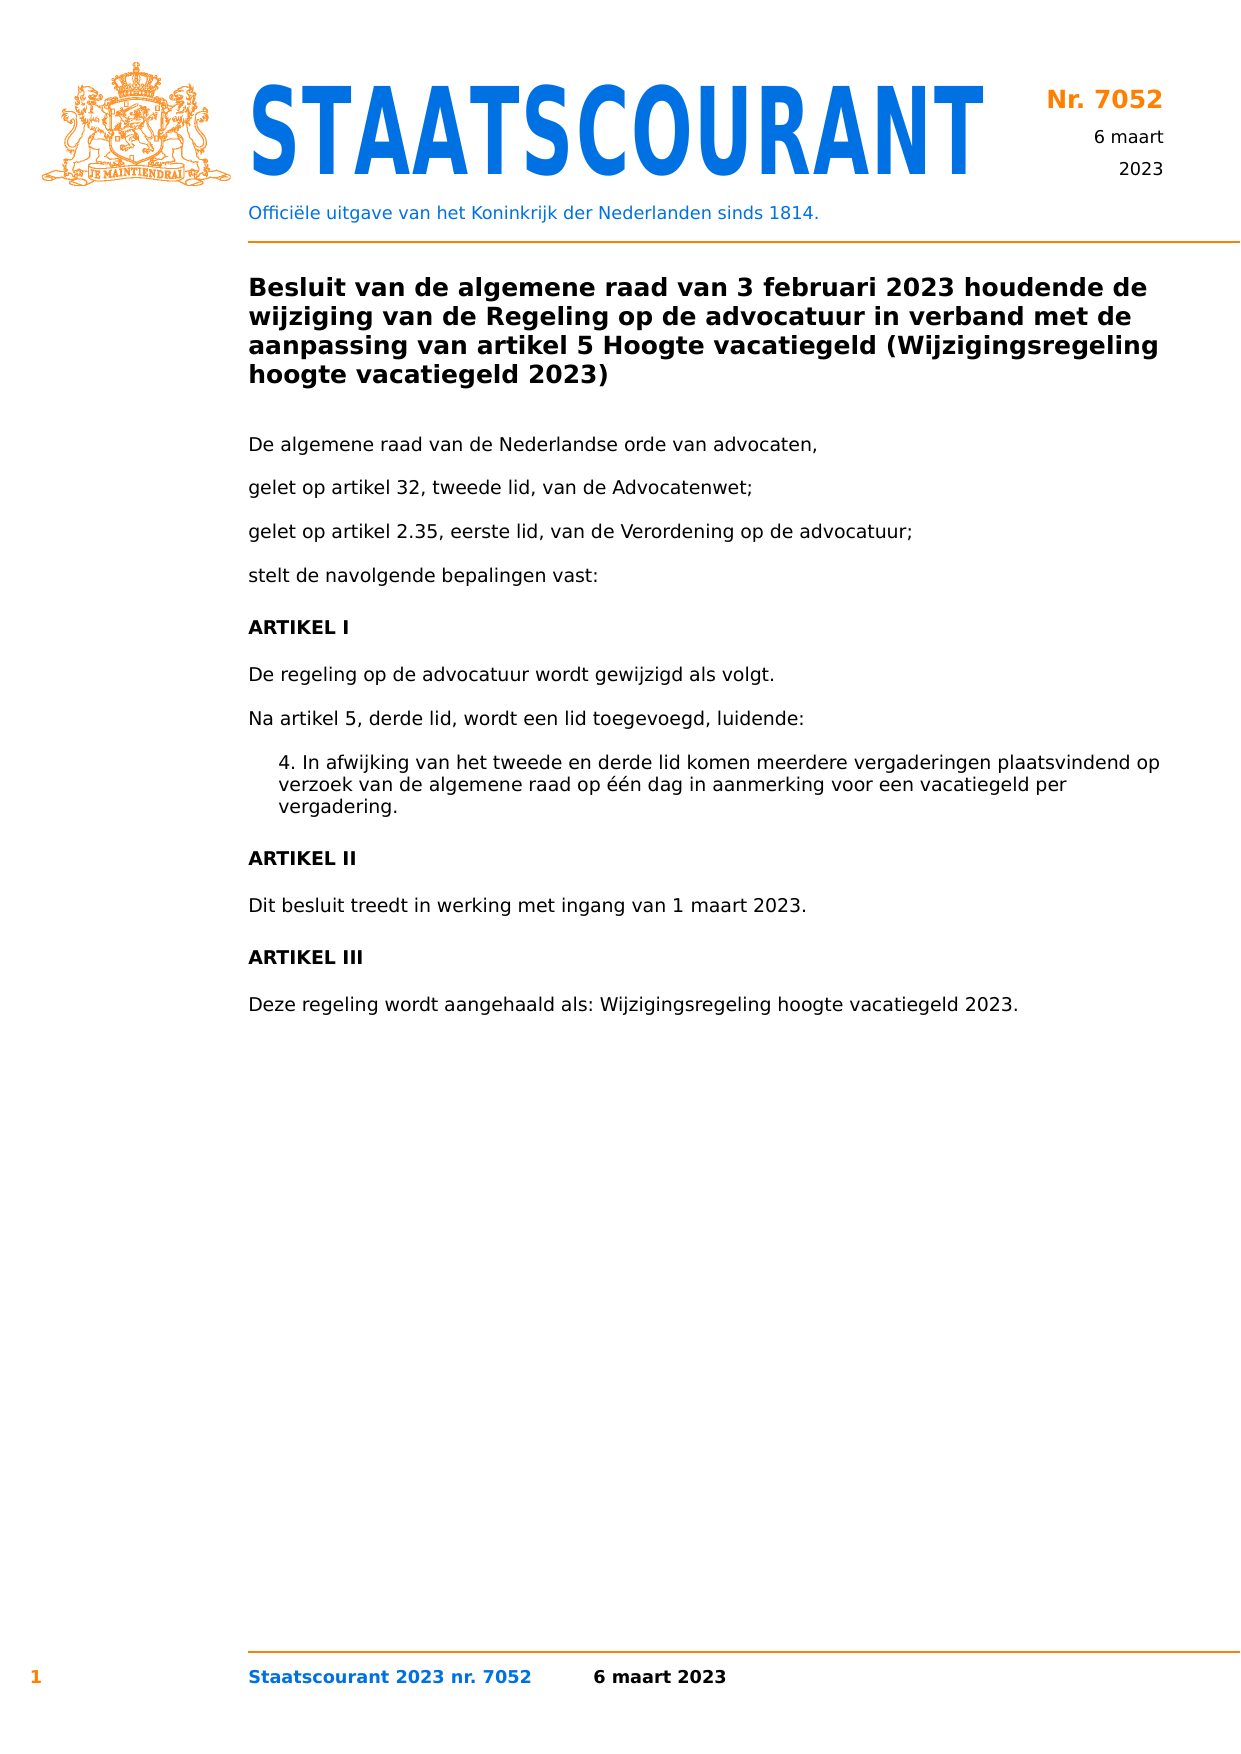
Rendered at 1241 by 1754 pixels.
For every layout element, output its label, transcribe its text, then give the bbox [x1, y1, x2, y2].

subtitle ARTIKEL I [248, 617, 1163, 639]
subtitle Besluit van de algemene raad van 3 februari 2023 houdende de wijziging van de Regeling op de advocatuur in verband met de aanpassing van artikel 5 Hoogte vacatiegeld (Wijzigingsregeling hoogte vacatiegeld 2023) [248, 273, 1163, 390]
text gelet op artikel 32, tweede lid, van de Advocatenwet; [248, 477, 1163, 499]
text 4. In afwijking van het tweede en derde lid komen meerdere vergaderingen plaatsvindend op verzoek van de algemene raad op één dag in aanmerking voor een vacatiegeld per vergadering. [278, 752, 1163, 818]
table_header Nr. 7052 [998, 62, 1240, 121]
text Na artikel 5, derde lid, wordt een lid toegevoegd, luidende: [248, 708, 1163, 730]
table_header [25, 62, 248, 241]
text gelet op artikel 2.35, eerste lid, van de Verordening op de advocatuur; [248, 521, 1163, 543]
subtitle ARTIKEL III [248, 947, 1163, 968]
table_cell 6 maart [998, 121, 1240, 153]
table_cell 2023 [998, 153, 1240, 203]
table_header STAATSCOURANT [248, 62, 998, 203]
text stelt de navolgende bepalingen vast: [248, 565, 1163, 587]
text Deze regeling wordt aangehaald als: Wijzigingsregeling hoogte vacatiegeld 2023. [248, 993, 1163, 1016]
text De algemene raad van de Nederlandse orde van advocaten, [248, 433, 1163, 455]
text Dit besluit treedt in werking met ingang van 1 maart 2023. [248, 894, 1163, 917]
subtitle ARTIKEL II [248, 848, 1163, 869]
table_cell Officiële uitgave van het Koninkrijk der Nederlanden sinds 1814. [248, 203, 1240, 241]
picture [41, 62, 231, 186]
text De regeling op de advocatuur wordt gewijzigd als volgt. [248, 664, 1163, 686]
